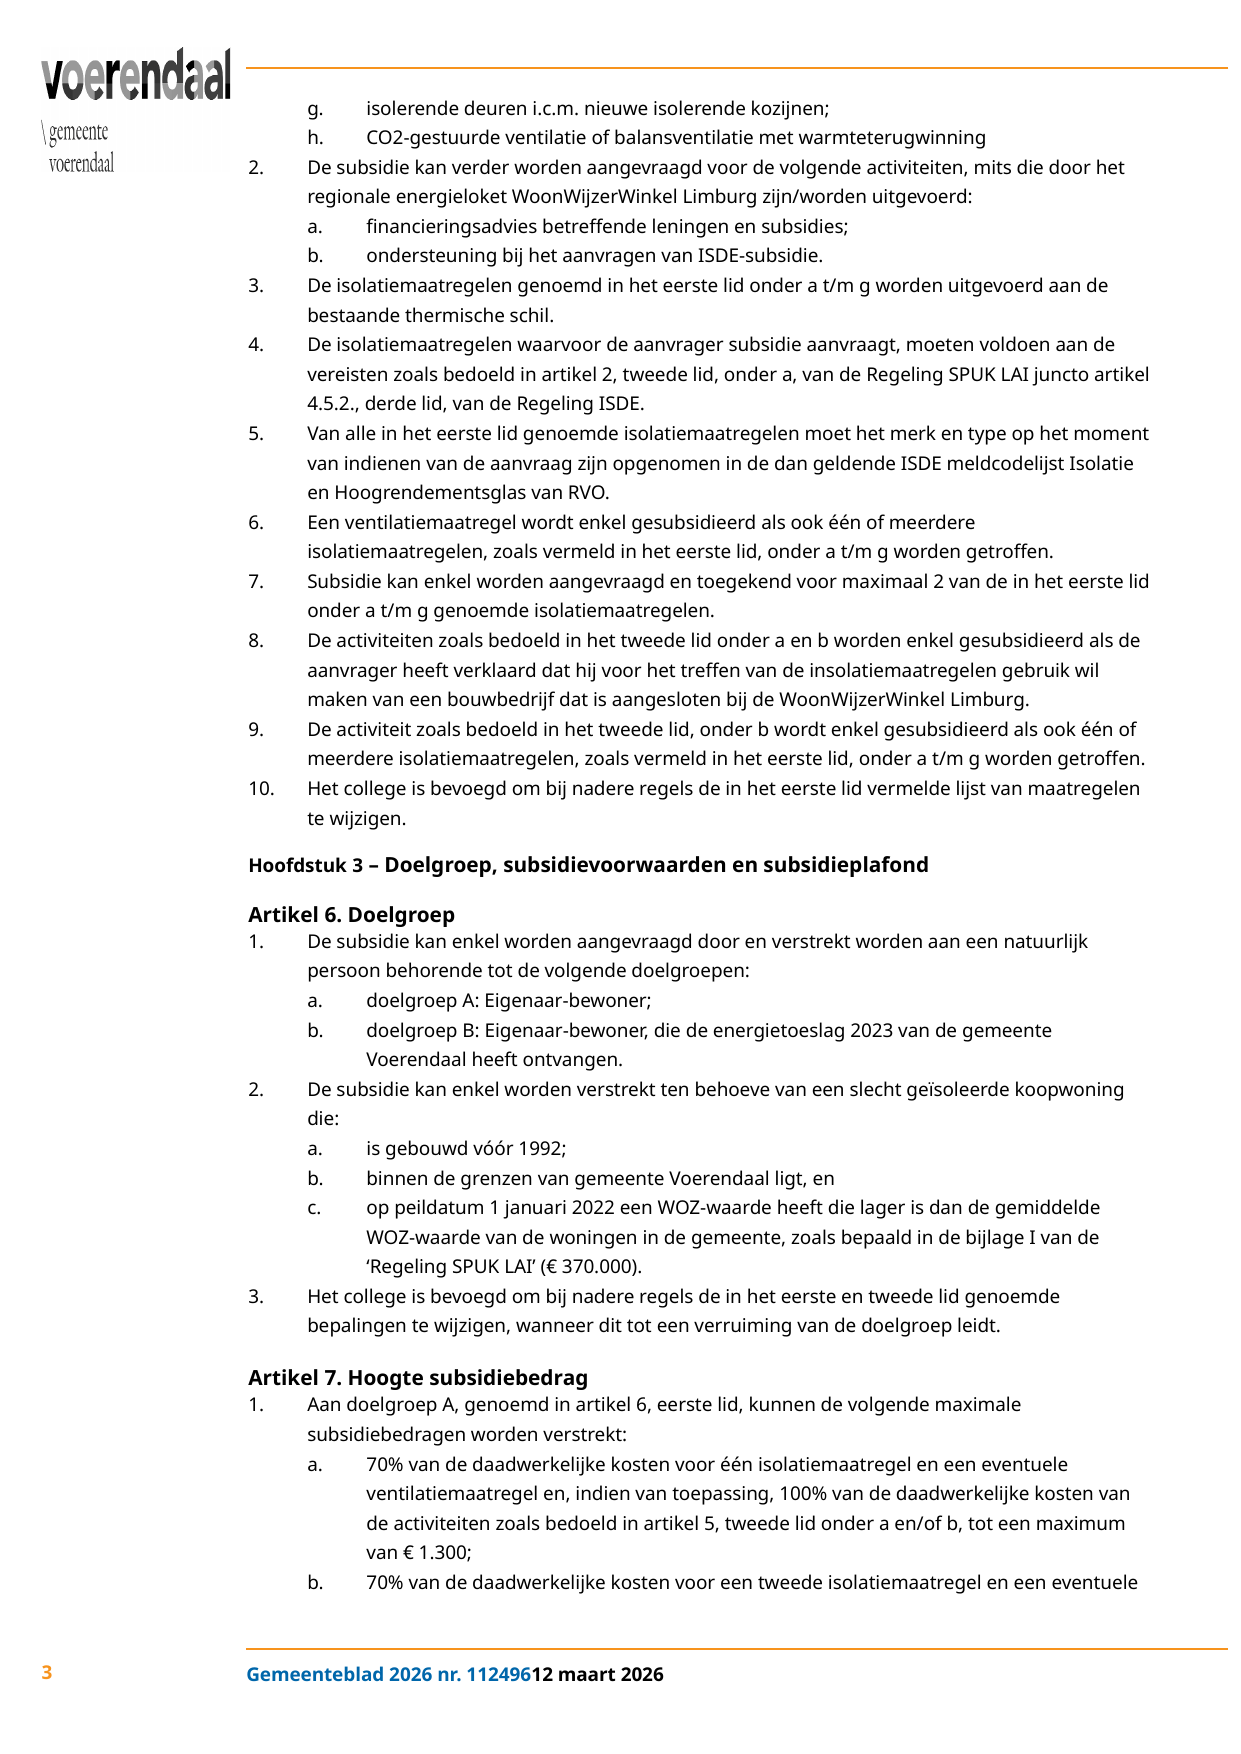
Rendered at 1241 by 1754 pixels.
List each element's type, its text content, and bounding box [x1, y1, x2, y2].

list Subsidie kan enkel worden aangevraagd en toegekend voor maximaal 2 van de in het eerste lid onder a t/m g genoemde isolatiemaatregelen. [248, 568, 1152, 623]
list op peildatum 1 januari 2022 een WOZ-waarde heeft die lager is dan de gemiddelde WOZ-waarde van de woningen in de gemeente, zoals bepaald in de bijlage I van de ‘Regeling SPUK LAI’ (€ 370.000). [307, 1194, 1152, 1279]
list binnen de grenzen van gemeente Voerendaal ligt, en [307, 1165, 1152, 1191]
list is gebouwd vóór 1992; [307, 1135, 1152, 1161]
list Het college is bevoegd om bij nadere regels de in het eerste en tweede lid genoemde bepalingen te wijzigen, wanneer dit tot een verruiming van de doelgroep leidt. [248, 1283, 1152, 1338]
picture [41, 47, 231, 172]
text Hoofdstuk 3 – Doelgroep, subsidievoorwaarden en subsidieplafond [248, 850, 1152, 879]
list De subsidie kan enkel worden aangevraagd door en verstrekt worden aan een natuurlijk persoon behorende tot de volgende doelgroepen: [248, 928, 1152, 983]
list CO2-gestuurde ventilatie of balansventilatie met warmteterugwinning [307, 124, 1152, 150]
list doelgroep B: Eigenaar-bewoner, die de energietoeslag 2023 van de gemeente Voerendaal heeft ontvangen. [307, 1017, 1152, 1072]
list De activiteit zoals bedoeld in het tweede lid, onder b wordt enkel gesubsidieerd als ook één of meerdere isolatiemaatregelen, zoals vermeld in het eerste lid, onder a t/m g worden getroffen. [248, 716, 1152, 771]
list ondersteuning bij het aanvragen van ISDE-subsidie. [307, 243, 1152, 268]
list De subsidie kan verder worden aangevraagd voor de volgende activiteiten, mits die door het regionale energieloket WoonWijzerWinkel Limburg zijn/worden uitgevoerd: [248, 154, 1152, 209]
list Van alle in het eerste lid genoemde isolatiemaatregelen moet het merk en type op het moment van indienen van de aanvraag zijn opgenomen in de dan geldende ISDE meldcodelijst Isolatie en Hoogrendementsglas van RVO. [248, 420, 1152, 505]
list 70% van de daadwerkelijke kosten voor één isolatiemaatregel en een eventuele ventilatiemaatregel en, indien van toepassing, 100% van de daadwerkelijke kosten van de activiteiten zoals bedoeld in artikel 5, tweede lid onder a en/of b, tot een maximum van € 1.300; [307, 1451, 1152, 1565]
list doelgroep A: Eigenaar-bewoner; [307, 987, 1152, 1013]
list Aan doelgroep A, genoemd in artikel 6, eerste lid, kunnen de volgende maximale subsidiebedragen worden verstrekt: [248, 1392, 1152, 1447]
list financieringsadvies betreffende leningen en subsidies; [307, 213, 1152, 239]
list Een ventilatiemaatregel wordt enkel gesubsidieerd als ook één of meerdere isolatiemaatregelen, zoals vermeld in het eerste lid, onder a t/m g worden getroffen. [248, 509, 1152, 564]
list 70% van de daadwerkelijke kosten voor een tweede isolatiemaatregel en een eventuele [307, 1569, 1152, 1595]
list isolerende deuren i.c.m. nieuwe isolerende kozijnen; [307, 95, 1152, 121]
list De activiteiten zoals bedoeld in het tweede lid onder a en b worden enkel gesubsidieerd als de aanvrager heeft verklaard dat hij voor het treffen van de insolatiemaatregelen gebruik wil maken van een bouwbedrijf dat is aangesloten bij de WoonWijzerWinkel Limburg. [248, 627, 1152, 712]
text Artikel 6. Doelgroep [248, 900, 1152, 928]
text Artikel 7. Hoogte subsidiebedrag [248, 1363, 1152, 1392]
list De isolatiemaatregelen waarvoor de aanvrager subsidie aanvraagt, moeten voldoen aan de vereisten zoals bedoeld in artikel 2, tweede lid, onder a, van de Regeling SPUK LAI juncto artikel 4.5.2., derde lid, van de Regeling ISDE. [248, 331, 1152, 416]
list Het college is bevoegd om bij nadere regels de in het eerste lid vermelde lijst van maatregelen te wijzigen. [248, 775, 1152, 831]
list De isolatiemaatregelen genoemd in het eerste lid onder a t/m g worden uitgevoerd aan de bestaande thermische schil. [248, 272, 1152, 328]
list De subsidie kan enkel worden verstrekt ten behoeve van een slecht geïsoleerde koopwoning die: [248, 1076, 1152, 1131]
